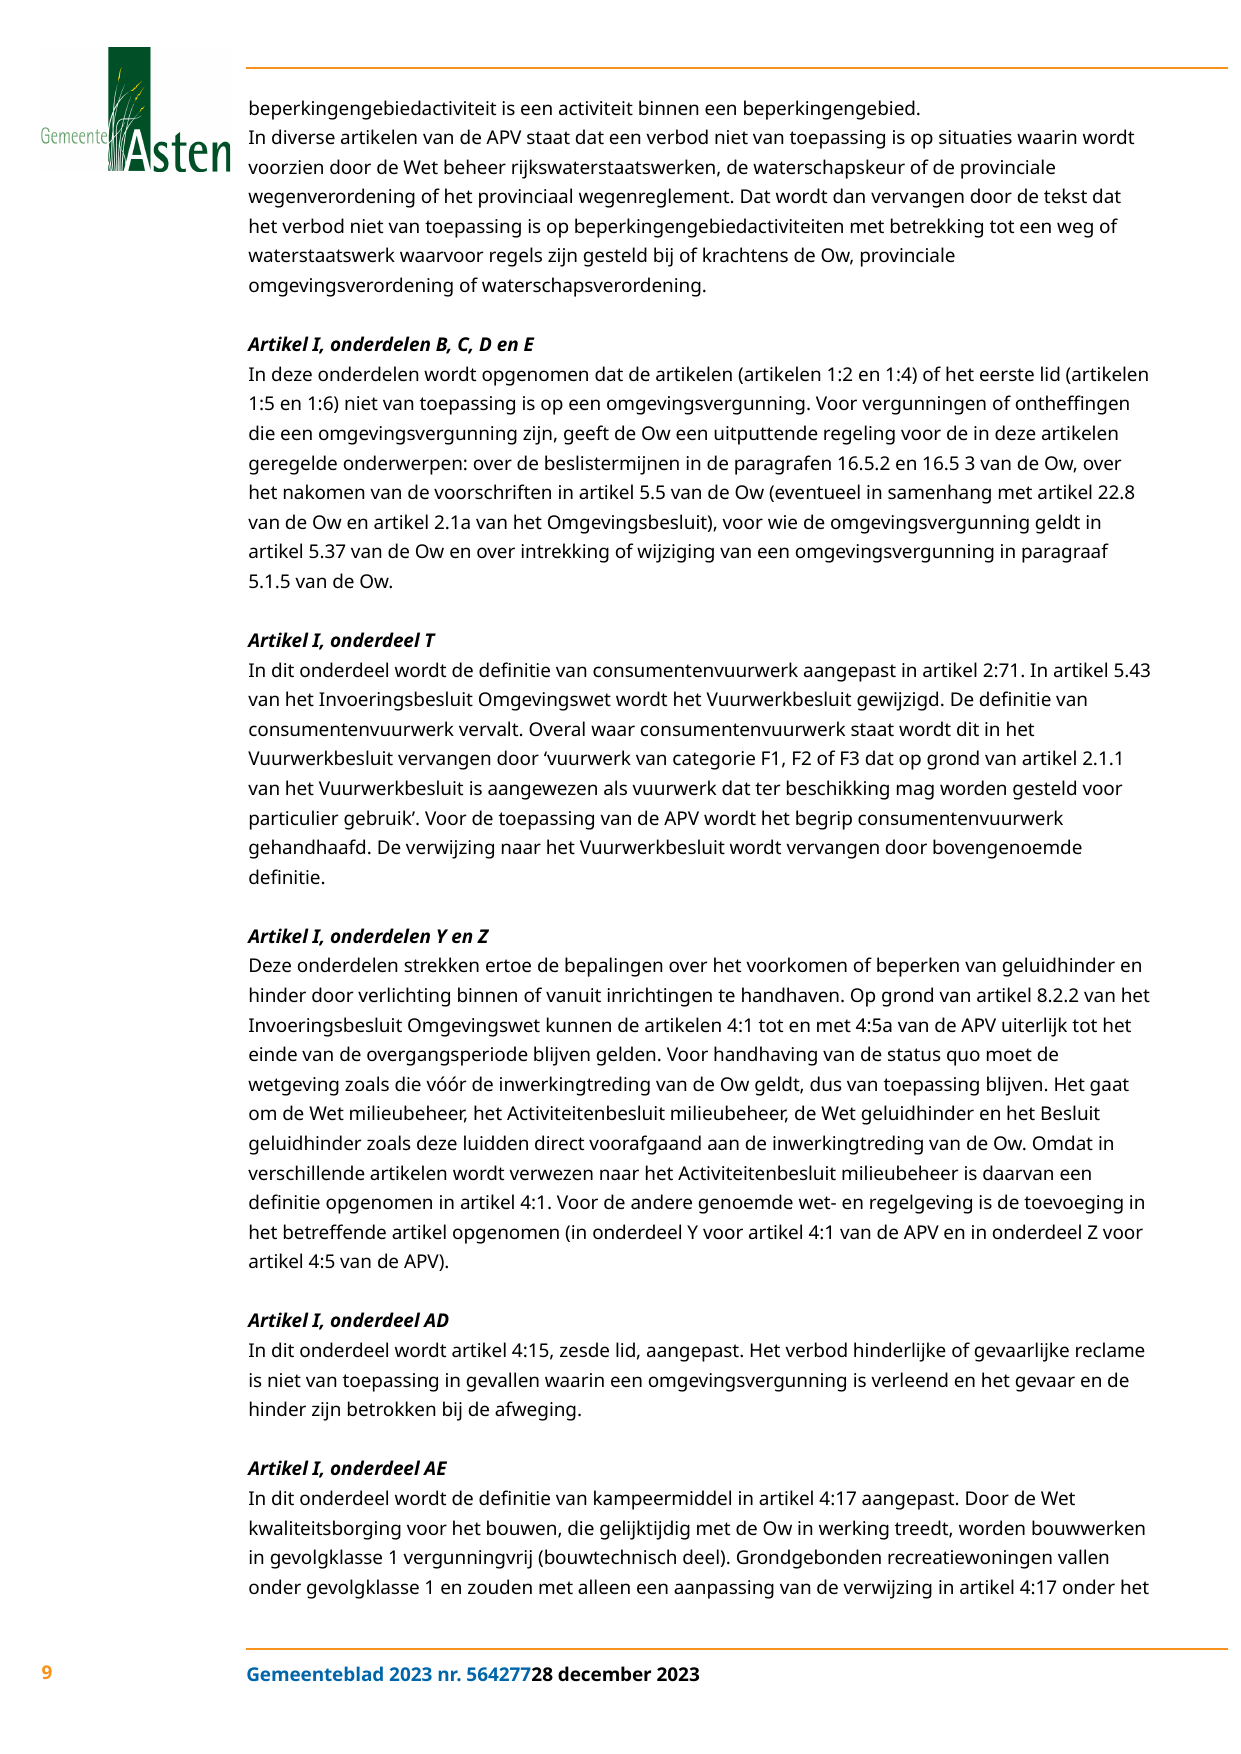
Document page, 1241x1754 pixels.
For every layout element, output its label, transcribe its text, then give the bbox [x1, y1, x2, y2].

text Artikel I, onderdeel T [248, 627, 1152, 653]
text Artikel I, onderdeel AD [248, 1308, 1152, 1333]
text In deze onderdelen wordt opgenomen dat de artikelen (artikelen 1:2 en 1:4) of het eerste lid (artikelen 1:5 en 1:6) niet van toepassing is op een omgevingsvergunning. Voor vergunningen of ontheffingen die een omgevingsvergunning zijn, geeft de Ow een uitputtende regeling voor de in deze artikelen geregelde onderwerpen: over de beslistermijnen in de paragrafen 16.5.2 en 16.5 3 van de Ow, over het nakomen van de voorschriften in artikel 5.5 van de Ow (eventueel in samenhang met artikel 22.8 van de Ow en artikel 2.1a van het Omgevingsbesluit), voor wie de omgevingsvergunning geldt in artikel 5.37 van de Ow en over intrekking of wijziging van een omgevingsvergunning in paragraaf 5.1.5 van de Ow. [248, 361, 1152, 594]
text Artikel I, onderdelen Y en Z [248, 923, 1152, 949]
text In diverse artikelen van de APV staat dat een verbod niet van toepassing is op situaties waarin wordt voorzien door de Wet beheer rijkswaterstaatswerken, de waterschapskeur of de provinciale wegenverordening of het provinciaal wegenreglement. Dat wordt dan vervangen door de tekst dat het verbod niet van toepassing is op beperkingengebiedactiviteiten met betrekking tot een weg of waterstaatswerk waarvoor regels zijn gesteld bij of krachtens de Ow, provinciale omgevingsverordening of waterschapsverordening. [248, 124, 1152, 298]
text Deze onderdelen strekken ertoe de bepalingen over het voorkomen of beperken van geluidhinder en hinder door verlichting binnen of vanuit inrichtingen te handhaven. Op grond van artikel 8.2.2 van het Invoeringsbesluit Omgevingswet kunnen de artikelen 4:1 tot en met 4:5a van de APV uiterlijk tot het einde van de overgangsperiode blijven gelden. Voor handhaving van de status quo moet de wetgeving zoals die vóór de inwerkingtreding van de Ow geldt, dus van toepassing blijven. Het gaat om de Wet milieubeheer, het Activiteitenbesluit milieubeheer, de Wet geluidhinder en het Besluit geluidhinder zoals deze luidden direct voorafgaand aan de inwerkingtreding van de Ow. Omdat in verschillende artikelen wordt verwezen naar het Activiteitenbesluit milieubeheer is daarvan een definitie opgenomen in artikel 4:1. Voor de andere genoemde wet- en regelgeving is de toevoeging in het betreffende artikel opgenomen (in onderdeel Y voor artikel 4:1 van de APV en in onderdeel Z voor artikel 4:5 van de APV). [248, 953, 1152, 1274]
text In dit onderdeel wordt de definitie van consumentenvuurwerk aangepast in artikel 2:71. In artikel 5.43 van het Invoeringsbesluit Omgevingswet wordt het Vuurwerkbesluit gewijzigd. De definitie van consumentenvuurwerk vervalt. Overal waar consumentenvuurwerk staat wordt dit in het Vuurwerkbesluit vervangen door ‘vuurwerk van categorie F1, F2 of F3 dat op grond van artikel 2.1.1 van het Vuurwerkbesluit is aangewezen als vuurwerk dat ter beschikking mag worden gesteld voor particulier gebruik’. Voor de toepassing van de APV wordt het begrip consumentenvuurwerk gehandhaafd. De verwijzing naar het Vuurwerkbesluit wordt vervangen door bovengenoemde definitie. [248, 657, 1152, 890]
text Artikel I, onderdelen B, C, D en E [248, 331, 1152, 357]
picture [41, 47, 231, 172]
text In dit onderdeel wordt artikel 4:15, zesde lid, aangepast. Het verbod hinderlijke of gevaarlijke reclame is niet van toepassing in gevallen waarin een omgevingsvergunning is verleend en het gevaar en de hinder zijn betrokken bij de afweging. [248, 1337, 1152, 1422]
text Artikel I, onderdeel AE [248, 1456, 1152, 1481]
text beperkingengebiedactiviteit is een activiteit binnen een beperkingengebied. [248, 95, 1152, 121]
text In dit onderdeel wordt de definitie van kampeermiddel in artikel 4:17 aangepast. Door de Wet kwaliteitsborging voor het bouwen, die gelijktijdig met de Ow in werking treedt, worden bouwwerken in gevolgklasse 1 vergunningvrij (bouwtechnisch deel). Grondgebonden recreatiewoningen vallen onder gevolgklasse 1 en zouden met alleen een aanpassing van de verwijzing in artikel 4:17 onder het [248, 1485, 1152, 1600]
